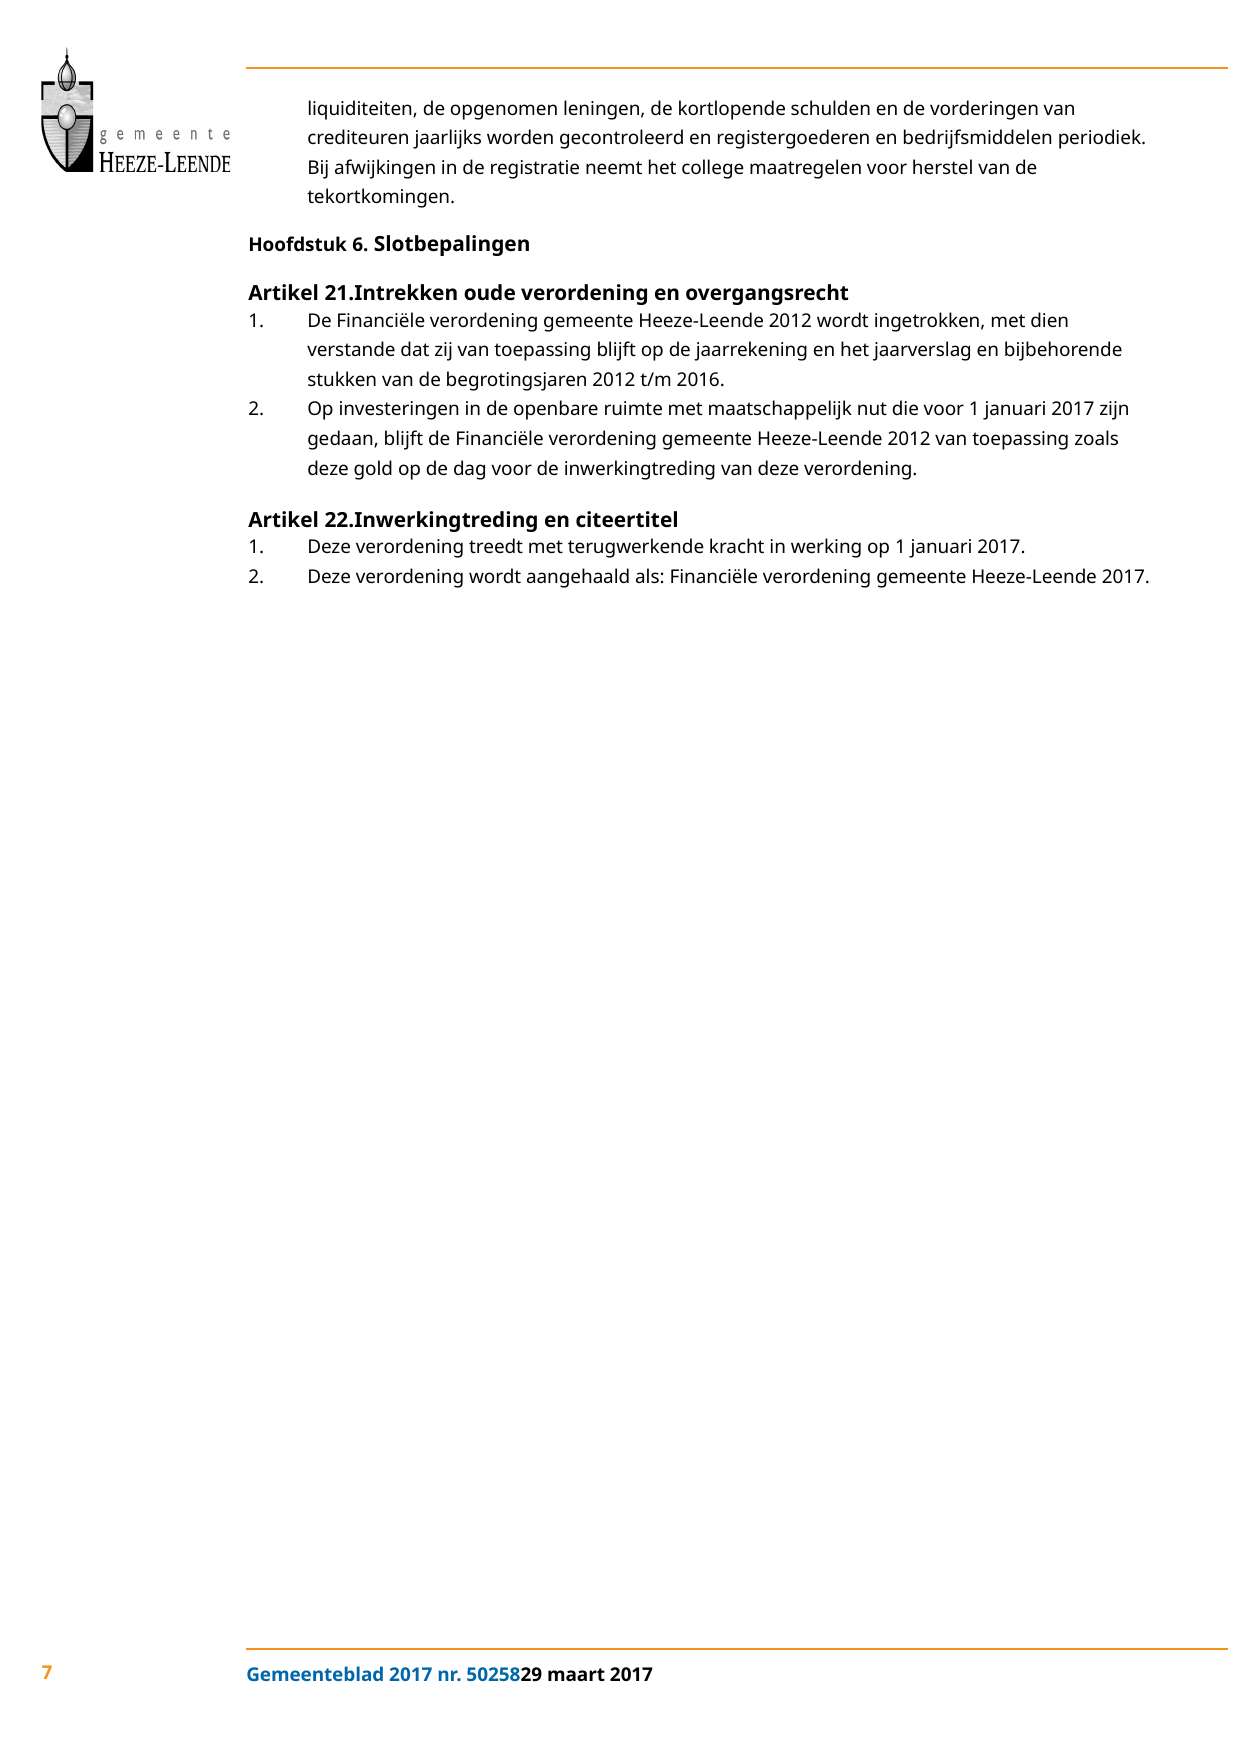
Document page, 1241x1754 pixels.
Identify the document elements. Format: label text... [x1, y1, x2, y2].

picture [41, 47, 231, 172]
list Deze verordening wordt aangehaald als: Financiële verordening gemeente Heeze-Leende 2017. [248, 563, 1152, 589]
text Artikel 21.Intrekken oude verordening en overgangsrecht [248, 278, 1152, 307]
list Op investeringen in de openbare ruimte met maatschappelijk nut die voor 1 januari 2017 zijn gedaan, blijft de Financiële verordening gemeente Heeze-Leende 2012 van toepassing zoals deze gold op de dag voor de inwerkingtreding van deze verordening. [248, 396, 1152, 481]
text Hoofdstuk 6. Slotbepalingen [248, 229, 1152, 258]
list De Financiële verordening gemeente Heeze-Leende 2012 wordt ingetrokken, met dien verstande dat zij van toepassing blijft op de jaarrekening en het jaarverslag en bijbehorende stukken van de begrotingsjaren 2012 t/m 2016. [248, 307, 1152, 392]
text Artikel 22.Inwerkingtreding en citeertitel [248, 505, 1152, 534]
list liquiditeiten, de opgenomen leningen, de kortlopende schulden en de vorderingen van crediteuren jaarlijks worden gecontroleerd en registergoederen en bedrijfsmiddelen periodiek. Bij afwijkingen in de registratie neemt het college maatregelen voor herstel van de tekortkomingen. [248, 95, 1152, 209]
list Deze verordening treedt met terugwerkende kracht in werking op 1 januari 2017. [248, 534, 1152, 559]
